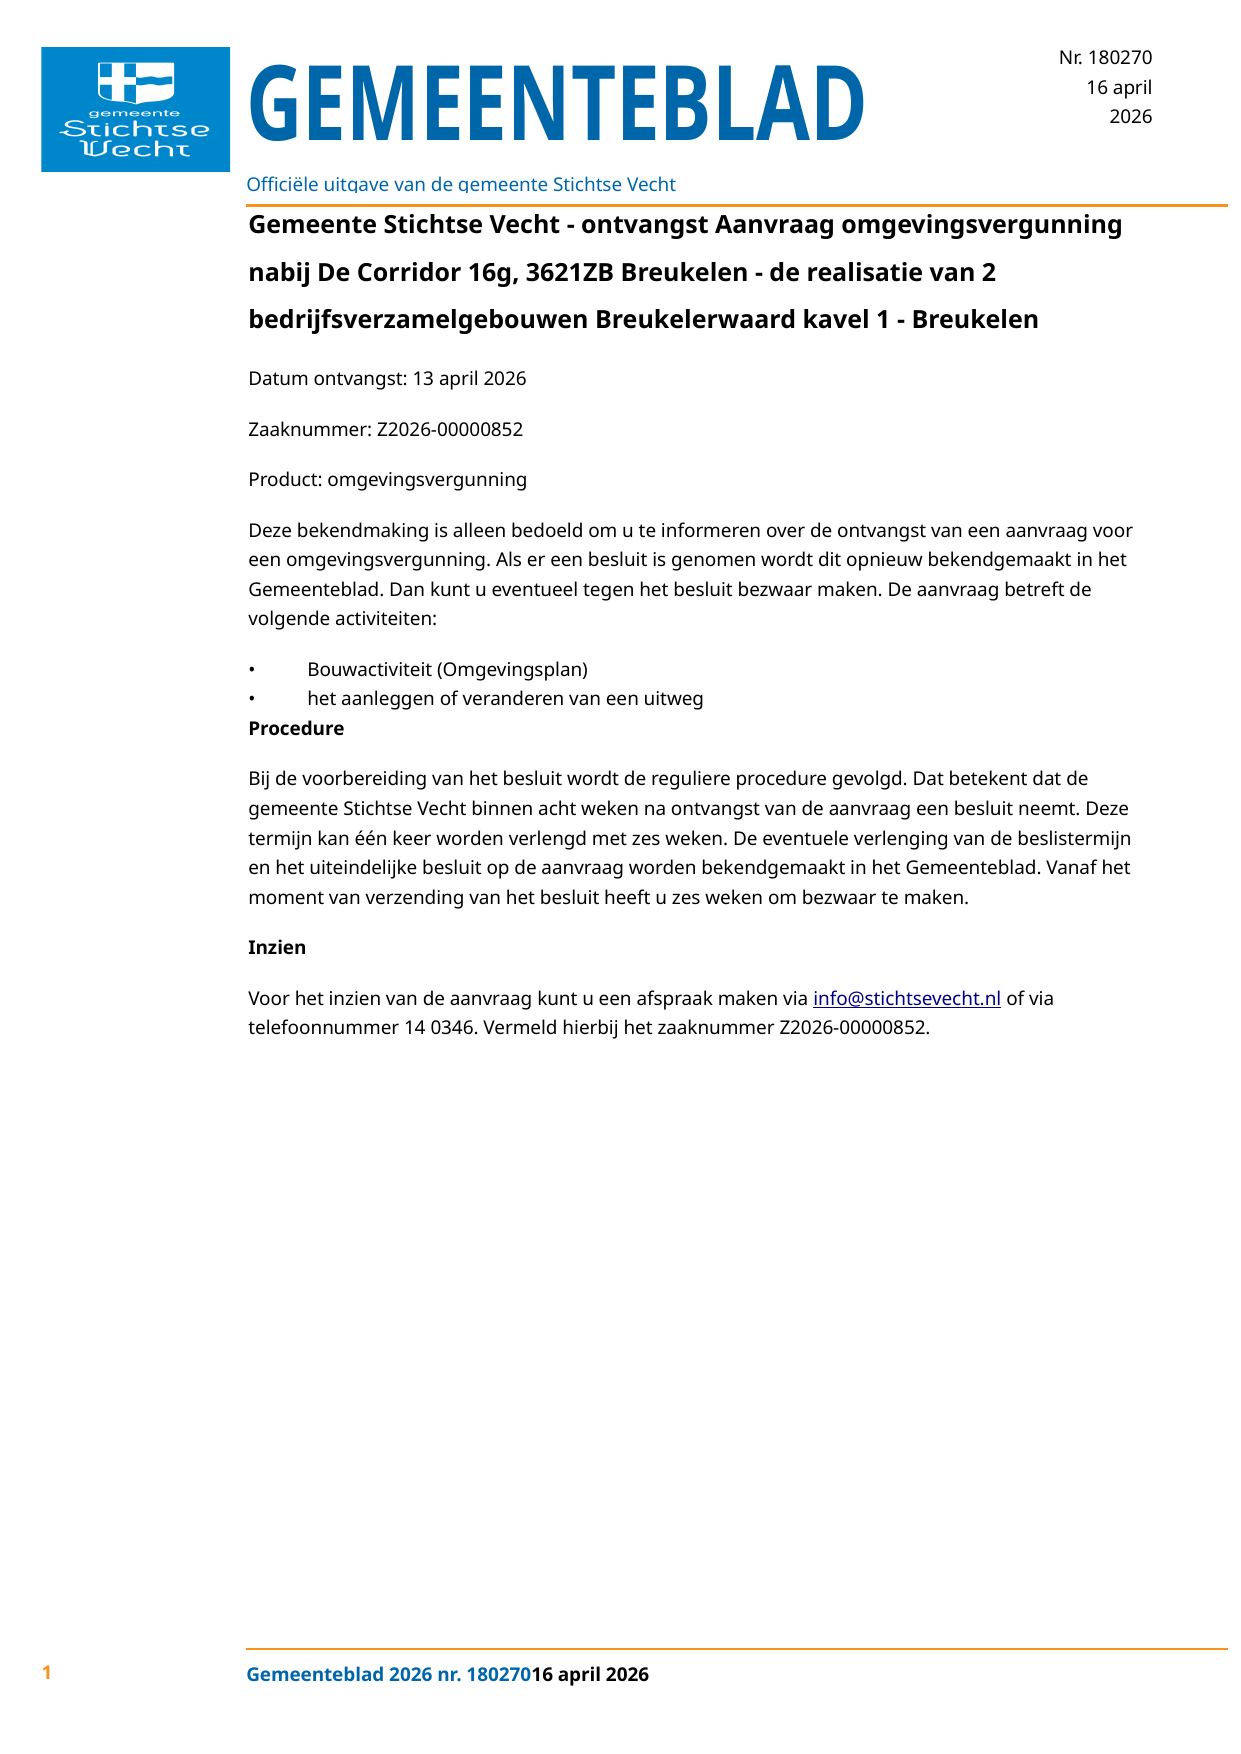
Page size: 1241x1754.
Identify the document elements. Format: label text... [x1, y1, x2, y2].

text Inzien [248, 934, 1152, 960]
list het aanleggen of veranderen van een uitweg [248, 686, 1152, 711]
picture [99, 63, 135, 101]
picture [137, 63, 174, 103]
list Bouwactiviteit (Omgevingsplan) [248, 656, 1152, 682]
text Voor het inzien van de aanvraag kunt u een afspraak maken via info@stichtsevecht.nl of via telefoonnummer 14 0346. Vermeld hierbij het zaaknummer Z2026-00000852. [248, 985, 1152, 1040]
text Gemeente Stichtse Vecht - ontvangst Aanvraag omgevingsvergunning nabij De Corridor 16g, 3621ZB Breukelen - de realisatie van 2 bedrijfsverzamelgebouwen Breukelerwaard kavel 1 - Breukelen [248, 207, 1152, 336]
text Bij de voorbereiding van het besluit wordt de reguliere procedure gevolgd. Dat betekent dat de gemeente Stichtse Vecht binnen acht weken na ontvangst van de aanvraag een besluit neemt. Deze termijn kan één keer worden verlengd met zes weken. De eventuele verlenging van de beslistermijn en het uiteindelijke besluit op de aanvraag worden bekendgemaakt in het Gemeenteblad. Vanaf het moment van verzending van het besluit heeft u zes weken om bezwaar te maken. [248, 766, 1152, 909]
text Deze bekendmaking is alleen bedoeld om u te informeren over de ontvangst van een aanvraag voor een omgevingsvergunning. Als er een besluit is genomen wordt dit opnieuw bekendgemaakt in het Gemeenteblad. Dan kunt u eventueel tegen het besluit bezwaar maken. De aanvraag betreft de volgende activiteiten: [248, 517, 1152, 631]
text Procedure [248, 715, 1152, 741]
text Product: omgevingsvergunning [248, 466, 1152, 492]
text Datum ontvangst: 13 april 2026 [248, 366, 1152, 391]
text Zaaknummer: Z2026-00000852 [248, 416, 1152, 442]
